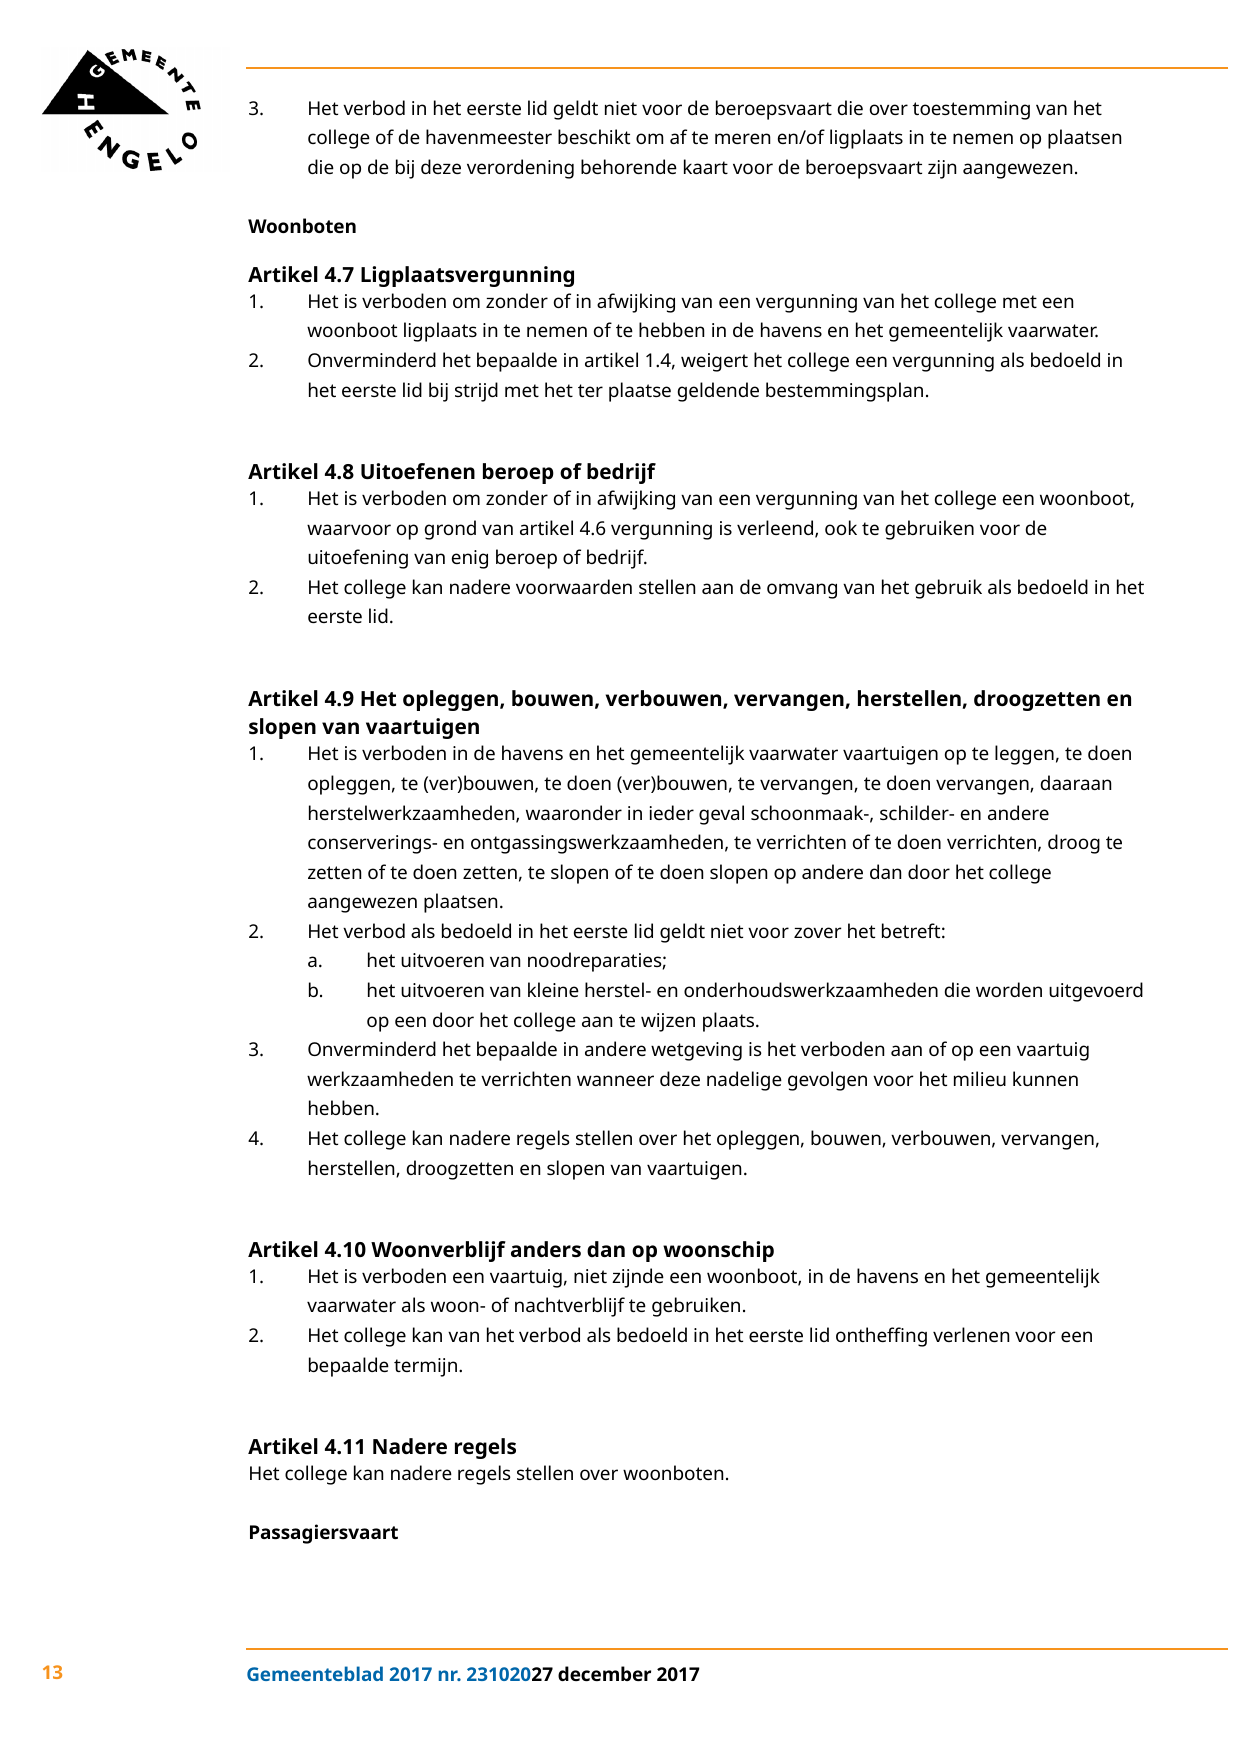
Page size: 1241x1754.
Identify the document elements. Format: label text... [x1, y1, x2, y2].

text Woonboten [248, 213, 1152, 239]
list het uitvoeren van kleine herstel- en onderhoudswerkzaamheden die worden uitgevoerd op een door het college aan te wijzen plaats. [307, 977, 1152, 1032]
picture [41, 47, 231, 172]
list Het verbod als bedoeld in het eerste lid geldt niet voor zover het betreft: [248, 918, 1152, 944]
list Onverminderd het bepaalde in andere wetgeving is het verboden aan of op een vaartuig werkzaamheden te verrichten wanneer deze nadelige gevolgen voor het milieu kunnen hebben. [248, 1036, 1152, 1121]
list Het is verboden een vaartuig, niet zijnde een woonboot, in de havens en het gemeentelijk vaarwater als woon- of nachtverblijf te gebruiken. [248, 1263, 1152, 1318]
list Het college kan nadere voorwaarden stellen aan de omvang van het gebruik als bedoeld in het eerste lid. [248, 574, 1152, 629]
text Passagiersvaart [248, 1519, 1152, 1545]
list Het is verboden om zonder of in afwijking van een vergunning van het college met een woonboot ligplaats in te nemen of te hebben in de havens en het gemeentelijk vaarwater. [248, 288, 1152, 343]
list het uitvoeren van noodreparaties; [307, 948, 1152, 973]
list Het is verboden om zonder of in afwijking van een vergunning van het college een woonboot, waarvoor op grond van artikel 4.6 vergunning is verleend, ook te gebruiken voor de uitoefening van enig beroep of bedrijf. [248, 485, 1152, 570]
text Artikel 4.8 Uitoefenen beroep of bedrijf [248, 457, 1152, 485]
list Het college kan nadere regels stellen over het opleggen, bouwen, verbouwen, vervangen, herstellen, droogzetten en slopen van vaartuigen. [248, 1125, 1152, 1180]
text Artikel 4.11 Nadere regels [248, 1432, 1152, 1460]
text Artikel 4.9 Het opleggen, bouwen, verbouwen, vervangen, herstellen, droogzetten en slopen van vaartuigen [248, 684, 1152, 741]
list Onverminderd het bepaalde in artikel 1.4, weigert het college een vergunning als bedoeld in het eerste lid bij strijd met het ter plaatse geldende bestemmingsplan. [248, 347, 1152, 403]
text Het college kan nadere regels stellen over woonboten. [248, 1460, 1152, 1486]
text Artikel 4.10 Woonverblijf anders dan op woonschip [248, 1235, 1152, 1263]
list Het is verboden in de havens en het gemeentelijk vaarwater vaartuigen op te leggen, te doen opleggen, te (ver)bouwen, te doen (ver)bouwen, te vervangen, te doen vervangen, daaraan herstelwerkzaamheden, waaronder in ieder geval schoonmaak-, schilder- en andere conserverings- en ontgassingswerkzaamheden, te verrichten of te doen verrichten, droog te zetten of te doen zetten, te slopen of te doen slopen op andere dan door het college aangewezen plaatsen. [248, 741, 1152, 914]
text Artikel 4.7 Ligplaatsvergunning [248, 260, 1152, 288]
list Het verbod in het eerste lid geldt niet voor de beroepsvaart die over toestemming van het college of de havenmeester beschikt om af te meren en/of ligplaats in te nemen op plaatsen die op de bij deze verordening behorende kaart voor de beroepsvaart zijn aangewezen. [248, 95, 1152, 180]
list Het college kan van het verbod als bedoeld in het eerste lid ontheffing verlenen voor een bepaalde termijn. [248, 1322, 1152, 1378]
